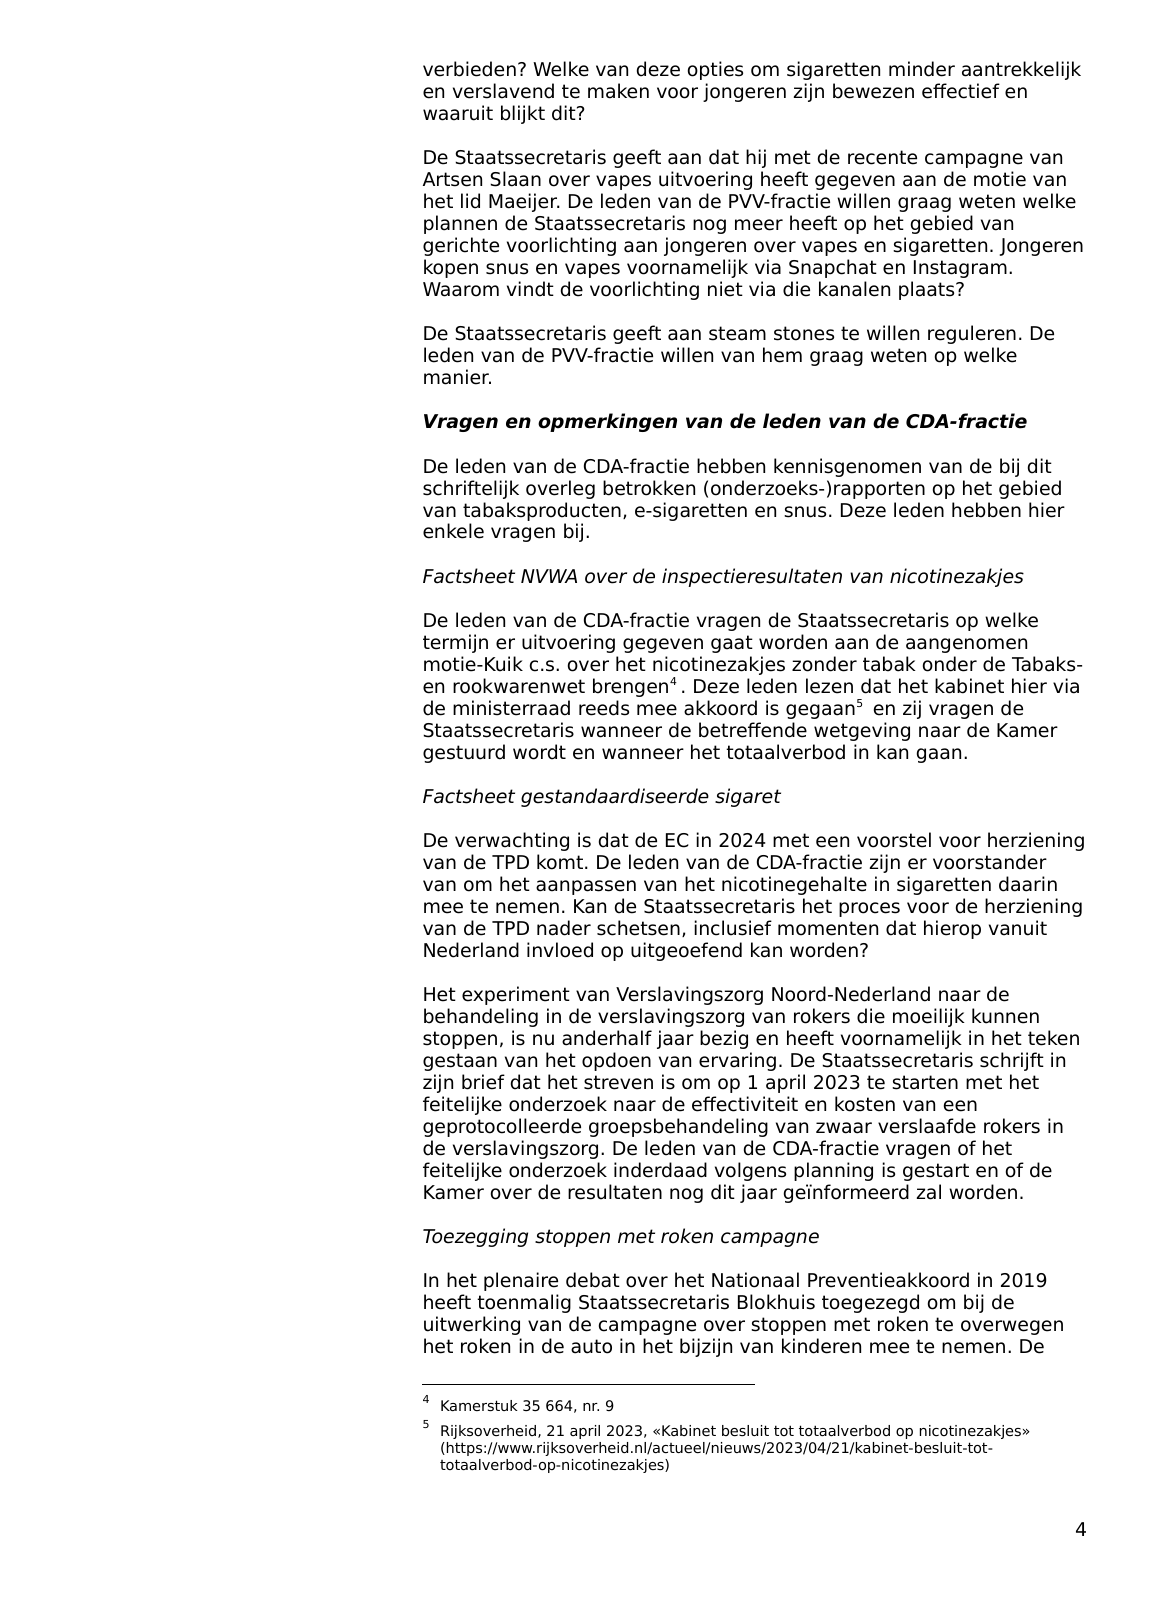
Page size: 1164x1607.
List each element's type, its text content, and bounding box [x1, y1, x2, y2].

text De leden van de CDA-fractie hebben kennisgenomen van de bij dit schriftelijk overleg betrokken (onderzoeks-)rapporten op het gebied van tabaksproducten, e-sigaretten en snus. Deze leden hebben hier enkele vragen bij. [422, 456, 1087, 543]
text Kamerstuk 35 664, nr. 9 [422, 1393, 1087, 1416]
text Toezegging stoppen met roken campagne [422, 1226, 1087, 1248]
text verbieden? Welke van deze opties om sigaretten minder aantrekkelijk en verslavend te maken voor jongeren zijn bewezen effectief en waaruit blijkt dit? [422, 59, 1087, 125]
text De Staatssecretaris geeft aan dat hij met de recente campagne van Artsen Slaan over vapes uitvoering heeft gegeven aan de motie van het lid Maeijer. De leden van de PVV-fractie willen graag weten welke plannen de Staatssecretaris nog meer heeft op het gebied van gerichte voorlichting aan jongeren over vapes en sigaretten. Jongeren kopen snus en vapes voornamelijk via Snapchat en Instagram. Waarom vindt de voorlichting niet via die kanalen plaats? [422, 147, 1087, 301]
text De Staatssecretaris geeft aan steam stones te willen reguleren. De leden van de PVV-fractie willen van hem graag weten op welke manier. [422, 323, 1087, 389]
text Het experiment van Verslavingszorg Noord-Nederland naar de behandeling in de verslavingszorg van rokers die moeilijk kunnen stoppen, is nu anderhalf jaar bezig en heeft voornamelijk in het teken gestaan van het opdoen van ervaring. De Staatssecretaris schrijft in zijn brief dat het streven is om op 1 april 2023 te starten met het feitelijke onderzoek naar de effectiviteit en kosten van een geprotocolleerde groepsbehandeling van zwaar verslaafde rokers in de verslavingszorg. De leden van de CDA-fractie vragen of het feitelijke onderzoek inderdaad volgens planning is gestart en of de Kamer over de resultaten nog dit jaar geïnformeerd zal worden. [422, 984, 1087, 1204]
text Factsheet gestandaardiseerde sigaret [422, 786, 1087, 808]
text De verwachting is dat de EC in 2024 met een voorstel voor herziening van de TPD komt. De leden van de CDA-fractie zijn er voorstander van om het aanpassen van het nicotinegehalte in sigaretten daarin mee te nemen. Kan de Staatssecretaris het proces voor de herziening van de TPD nader schetsen, inclusief momenten dat hierop vanuit Nederland invloed op uitgeoefend kan worden? [422, 830, 1087, 962]
text Rijksoverheid, 21 april 2023, «Kabinet besluit tot totaalverbod op nicotinezakjes» (https://www.rijksoverheid.nl/actueel/nieuws/2023/04/21/kabinet-besluit-tot-totaalverbod-op-nicotinezakjes) [422, 1418, 1087, 1474]
text In het plenaire debat over het Nationaal Preventieakkoord in 2019 heeft toenmalig Staatssecretaris Blokhuis toegezegd om bij de uitwerking van de campagne over stoppen met roken te overwegen het roken in de auto in het bijzijn van kinderen mee te nemen. De [422, 1270, 1087, 1358]
text Factsheet NVWA over de inspectieresultaten van nicotinezakjes [422, 566, 1087, 588]
subtitle Vragen en opmerkingen van de leden van de CDA-fractie [422, 411, 1087, 433]
text De leden van de CDA-fractie vragen de Staatssecretaris op welke termijn er uitvoering gegeven gaat worden aan de aangenomen motie-Kuik c.s. over het nicotinezakjes zonder tabak onder de Tabaks- en rookwarenwet brengen. Deze leden lezen dat het kabinet hier via de ministerraad reeds mee akkoord is gegaan en zij vragen de Staatssecretaris wanneer de betreffende wetgeving naar de Kamer gestuurd wordt en wanneer het totaalverbod in kan gaan. [422, 610, 1087, 764]
